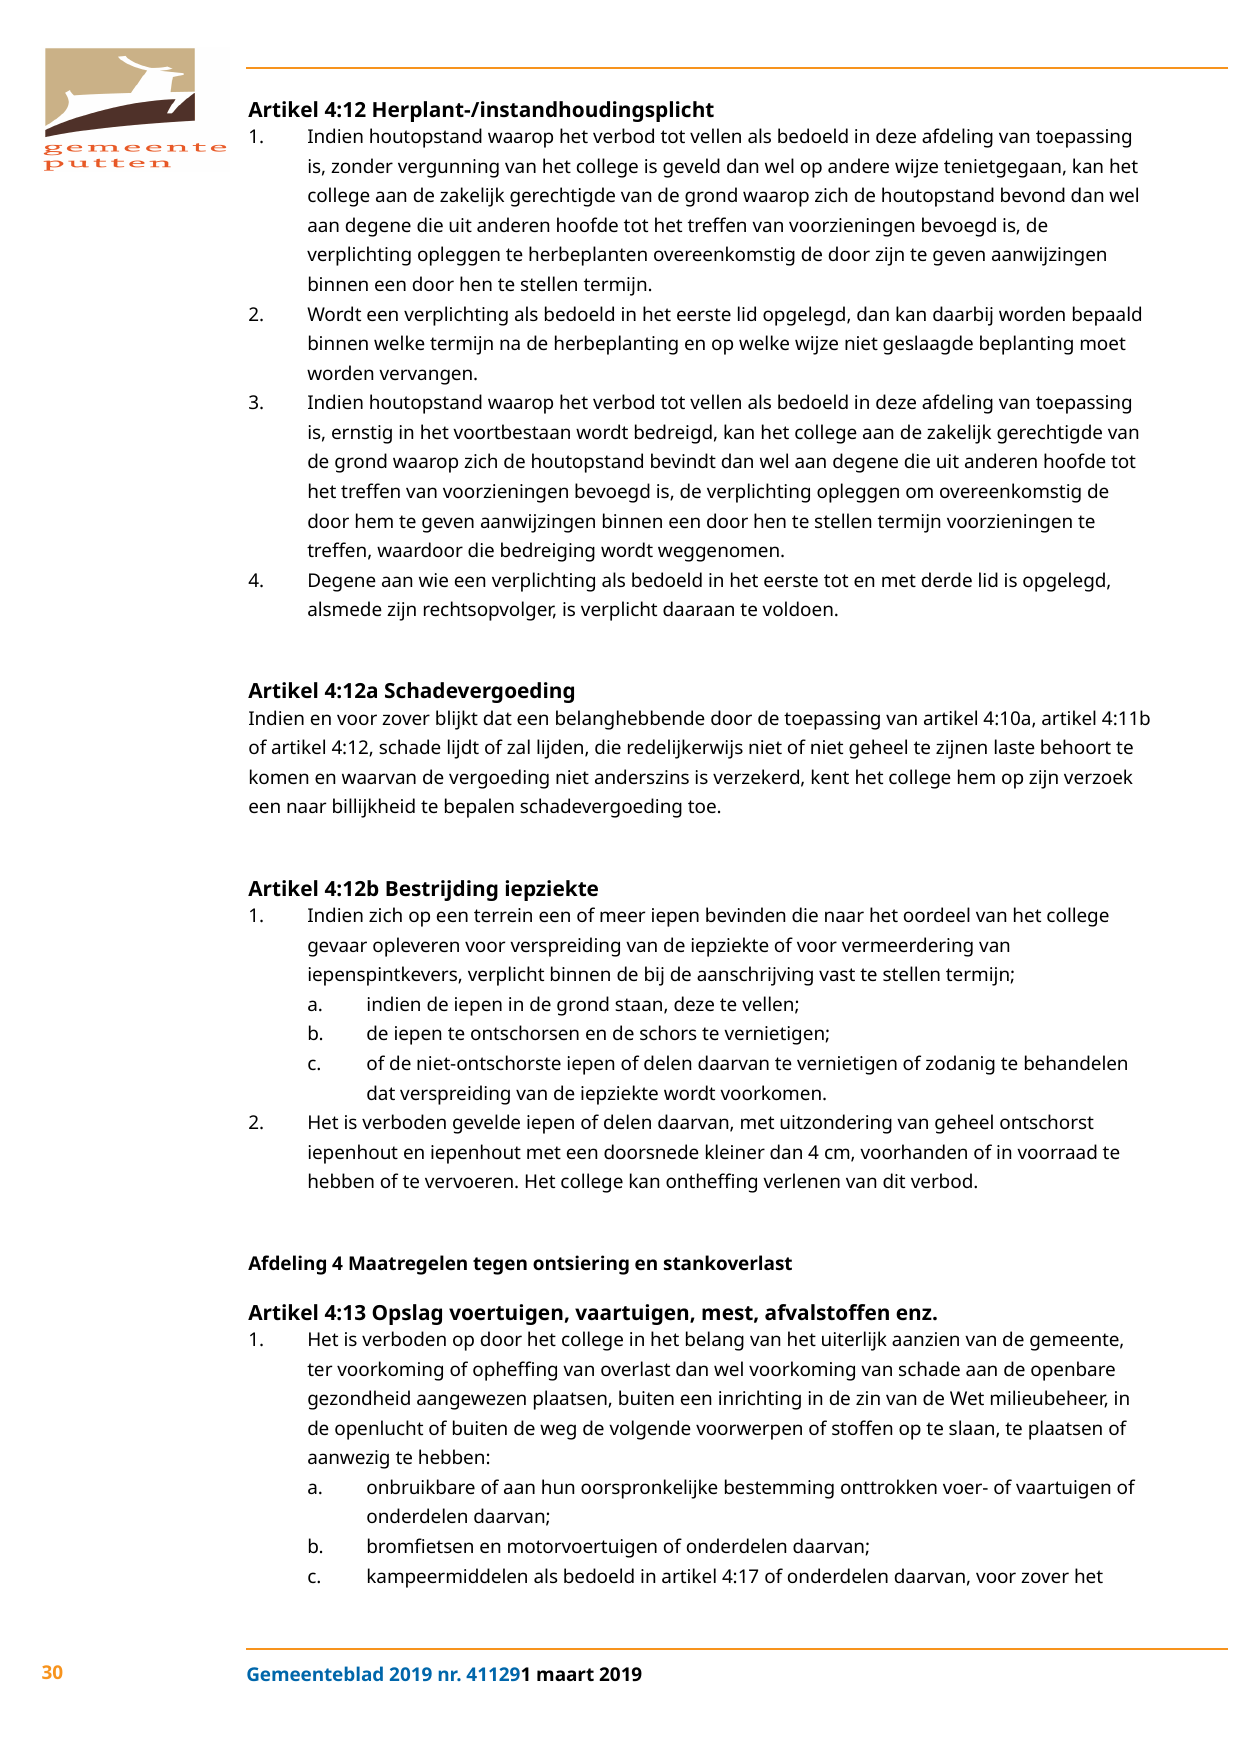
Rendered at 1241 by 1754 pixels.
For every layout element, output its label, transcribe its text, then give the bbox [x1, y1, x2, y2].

text Artikel 4:12b Bestrijding iepziekte [248, 874, 1152, 902]
list onbruikbare of aan hun oorspronkelijke bestemming onttrokken voer- of vaartuigen of onderdelen daarvan; [307, 1474, 1152, 1529]
list indien de iepen in de grond staan, deze te vellen; [307, 991, 1152, 1017]
list Indien zich op een terrein een of meer iepen bevinden die naar het oordeel van het college gevaar opleveren voor verspreiding van de iepziekte of voor vermeerdering van iepenspintkevers, verplicht binnen de bij de aanschrijving vast te stellen termijn; [248, 902, 1152, 987]
text Afdeling 4 Maatregelen tegen ontsiering en stankoverlast [248, 1248, 1152, 1277]
list Het is verboden gevelde iepen of delen daarvan, met uitzondering van geheel ontschorst iepenhout en iepenhout met een doorsnede kleiner dan 4 cm, voorhanden of in voorraad te hebben of te vervoeren. Het college kan ontheffing verlenen van dit verbod. [248, 1109, 1152, 1194]
picture [41, 47, 231, 172]
list bromfietsen en motorvoertuigen of onderdelen daarvan; [307, 1533, 1152, 1559]
list Indien houtopstand waarop het verbod tot vellen als bedoeld in deze afdeling van toepassing is, zonder vergunning van het college is geveld dan wel op andere wijze tenietgegaan, kan het college aan de zakelijk gerechtigde van de grond waarop zich de houtopstand bevond dan wel aan degene die uit anderen hoofde tot het treffen van voorzieningen bevoegd is, de verplichting opleggen te herbeplanten overeenkomstig de door zijn te geven aanwijzingen binnen een door hen te stellen termijn. [248, 123, 1152, 297]
list kampeermiddelen als bedoeld in artikel 4:17 of onderdelen daarvan, voor zover het [307, 1563, 1152, 1588]
text Artikel 4:12 Herplant-/instandhoudingsplicht [248, 95, 1152, 123]
list of de niet-ontschorste iepen of delen daarvan te vernietigen of zodanig te behandelen dat verspreiding van de iepziekte wordt voorkomen. [307, 1050, 1152, 1105]
list Het is verboden op door het college in het belang van het uiterlijk aanzien van de gemeente, ter voorkoming of opheffing van overlast dan wel voorkoming van schade aan de openbare gezondheid aangewezen plaatsen, buiten een inrichting in de zin van de Wet milieubeheer, in de openlucht of buiten de weg de volgende voorwerpen of stoffen op te slaan, te plaatsen of aanwezig te hebben: [248, 1326, 1152, 1470]
list Wordt een verplichting als bedoeld in het eerste lid opgelegd, dan kan daarbij worden bepaald binnen welke termijn na de herbeplanting en op welke wijze niet geslaagde beplanting moet worden vervangen. [248, 301, 1152, 386]
list Degene aan wie een verplichting als bedoeld in het eerste tot en met derde lid is opgelegd, alsmede zijn rechtsopvolger, is verplicht daaraan te voldoen. [248, 567, 1152, 622]
list de iepen te ontschorsen en de schors te vernietigen; [307, 1021, 1152, 1046]
text Artikel 4:12a Schadevergoeding [248, 677, 1152, 705]
list Indien houtopstand waarop het verbod tot vellen als bedoeld in deze afdeling van toepassing is, ernstig in het voortbestaan wordt bedreigd, kan het college aan de zakelijk gerechtigde van de grond waarop zich de houtopstand bevindt dan wel aan degene die uit anderen hoofde tot het treffen van voorzieningen bevoegd is, de verplichting opleggen om overeenkomstig de door hem te geven aanwijzingen binnen een door hen te stellen termijn voorzieningen te treffen, waardoor die bedreiging wordt weggenomen. [248, 389, 1152, 563]
text Indien en voor zover blijkt dat een belanghebbende door de toepassing van artikel 4:10a, artikel 4:11b of artikel 4:12, schade lijdt of zal lijden, die redelijkerwijs niet of niet geheel te zijnen laste behoort te komen en waarvan de vergoeding niet anderszins is verzekerd, kent het college hem op zijn verzoek een naar billijkheid te bepalen schadevergoeding toe. [248, 705, 1152, 819]
text Artikel 4:13 Opslag voertuigen, vaartuigen, mest, afvalstoffen enz. [248, 1298, 1152, 1326]
